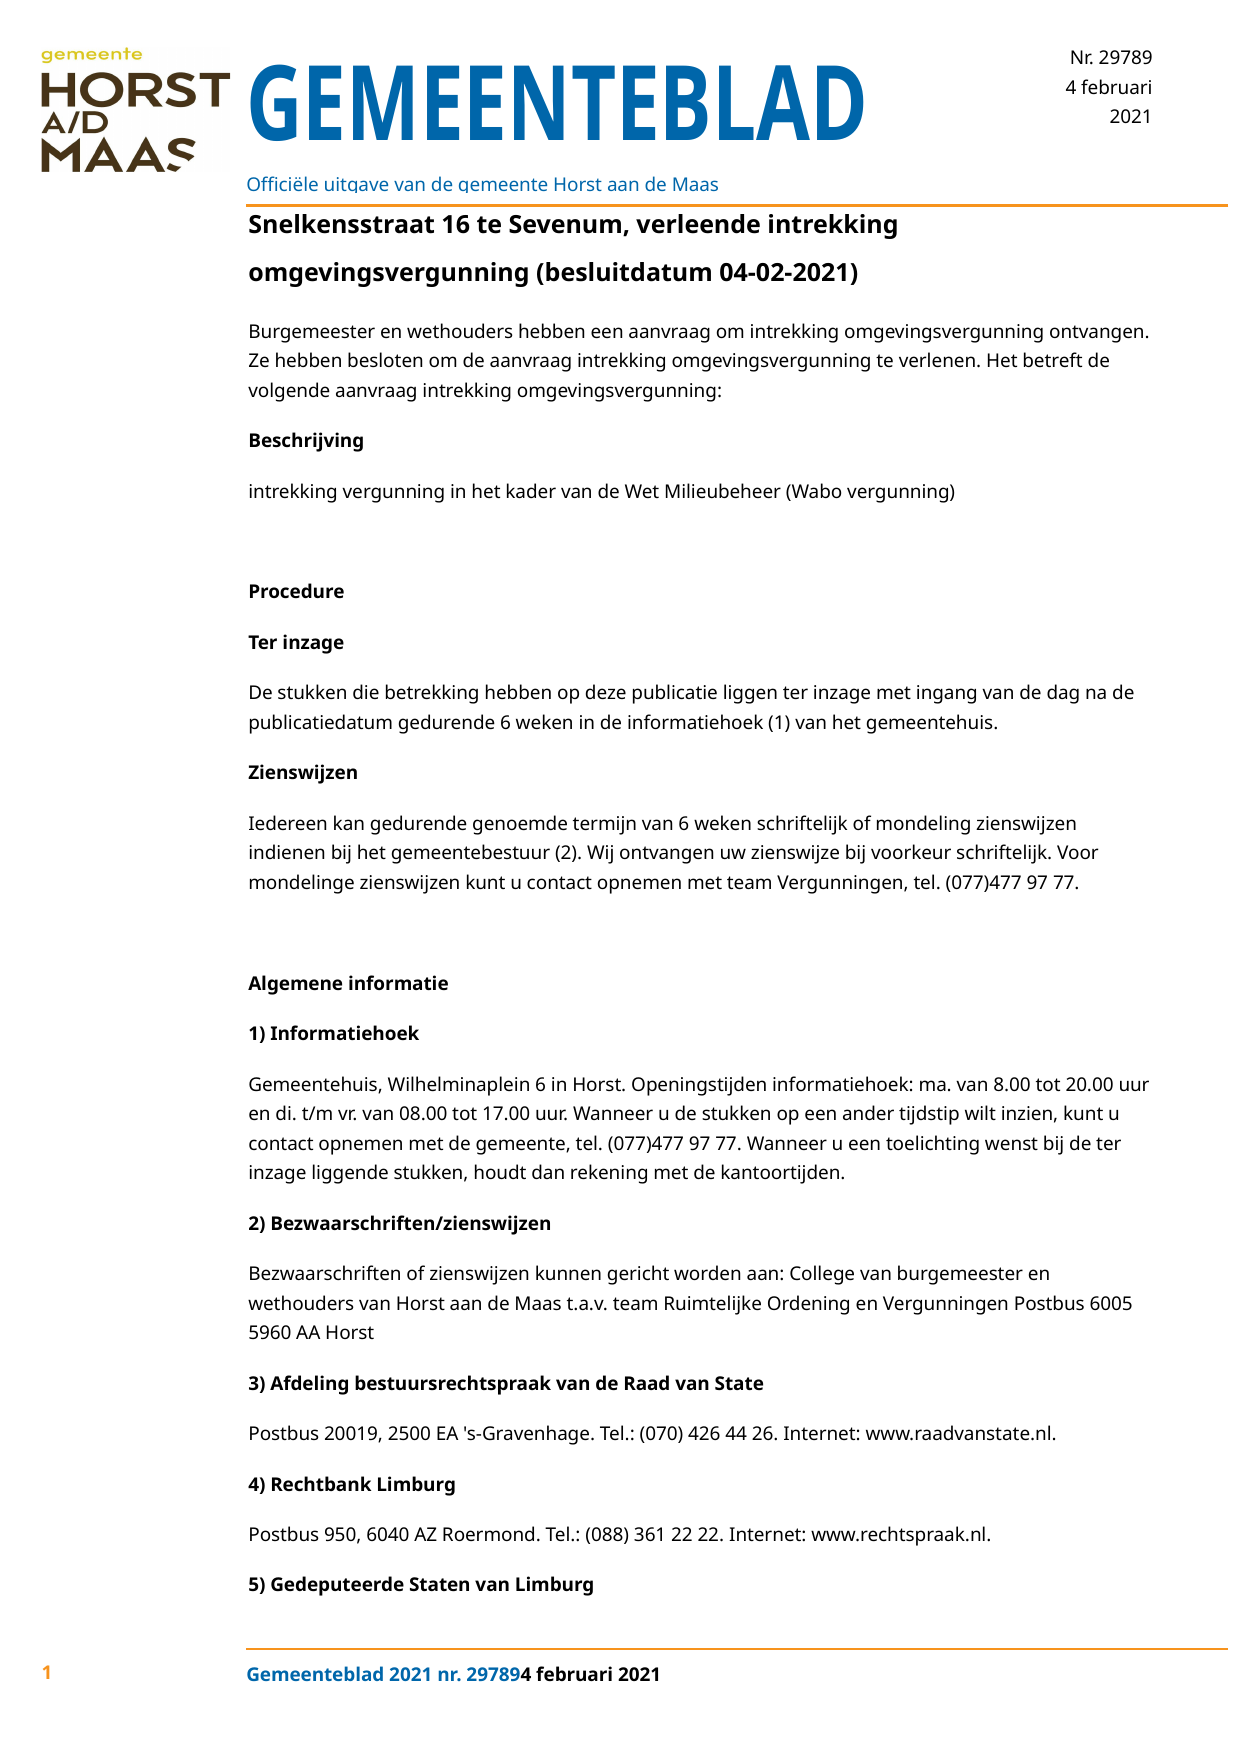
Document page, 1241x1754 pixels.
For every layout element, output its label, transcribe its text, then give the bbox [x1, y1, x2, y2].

text 2) Bezwaarschriften/zienswijzen [248, 1210, 1152, 1236]
text Postbus 20019, 2500 EA 's-Gravenhage. Tel.: (070) 426 44 26. Internet: www.raadvanstate.nl. [248, 1420, 1152, 1446]
text 4) Rechtbank Limburg [248, 1471, 1152, 1497]
text De stukken die betrekking hebben op deze publicatie liggen ter inzage met ingang van de dag na de publicatiedatum gedurende 6 weken in de informatiehoek (1) van het gemeentehuis. [248, 679, 1152, 735]
text intrekking vergunning in het kader van de Wet Milieubeheer (Wabo vergunning) [248, 478, 1152, 504]
text Zienswijzen [248, 759, 1152, 785]
text 5) Gedeputeerde Staten van Limburg [248, 1572, 1152, 1597]
text Iedereen kan gedurende genoemde termijn van 6 weken schriftelijk of mondeling zienswijzen indienen bij het gemeentebestuur (2). Wij ontvangen uw zienswijze bij voorkeur schriftelijk. Voor mondelinge zienswijzen kunt u contact opnemen met team Vergunningen, tel. (077)477 97 77. [248, 810, 1152, 895]
text Burgemeester en wethouders hebben een aanvraag om intrekking omgevingsvergunning ontvangen. Ze hebben besloten om de aanvraag intrekking omgevingsvergunning te verlenen. Het betreft de volgende aanvraag intrekking omgevingsvergunning: [248, 318, 1152, 403]
text Gemeentehuis, Wilhelminaplein 6 in Horst. Openingstijden informatiehoek: ma. van 8.00 tot 20.00 uur en di. t/m vr. van 08.00 tot 17.00 uur. Wanneer u de stukken op een ander tijdstip wilt inzien, kunt u contact opnemen met de gemeente, tel. (077)477 97 77. Wanneer u een toelichting wenst bij de ter inzage liggende stukken, houdt dan rekening met de kantoortijden. [248, 1071, 1152, 1185]
text Beschrijving [248, 427, 1152, 453]
text Procedure [248, 579, 1152, 604]
text Algemene informatie [248, 970, 1152, 996]
text Bezwaarschriften of zienswijzen kunnen gericht worden aan: College van burgemeester en wethouders van Horst aan de Maas t.a.v. team Ruimtelijke Ordening en Vergunningen Postbus 6005 5960 AA Horst [248, 1260, 1152, 1345]
text Snelkensstraat 16 te Sevenum, verleende intrekking omgevingsvergunning (besluitdatum 04-02-2021) [248, 207, 1152, 288]
text Ter inzage [248, 629, 1152, 655]
picture [41, 47, 231, 172]
text 3) Afdeling bestuursrechtspraak van de Raad van State [248, 1370, 1152, 1396]
text 1) Informatiehoek [248, 1020, 1152, 1046]
text Postbus 950, 6040 AZ Roermond. Tel.: (088) 361 22 22. Internet: www.rechtspraak.nl. [248, 1521, 1152, 1547]
